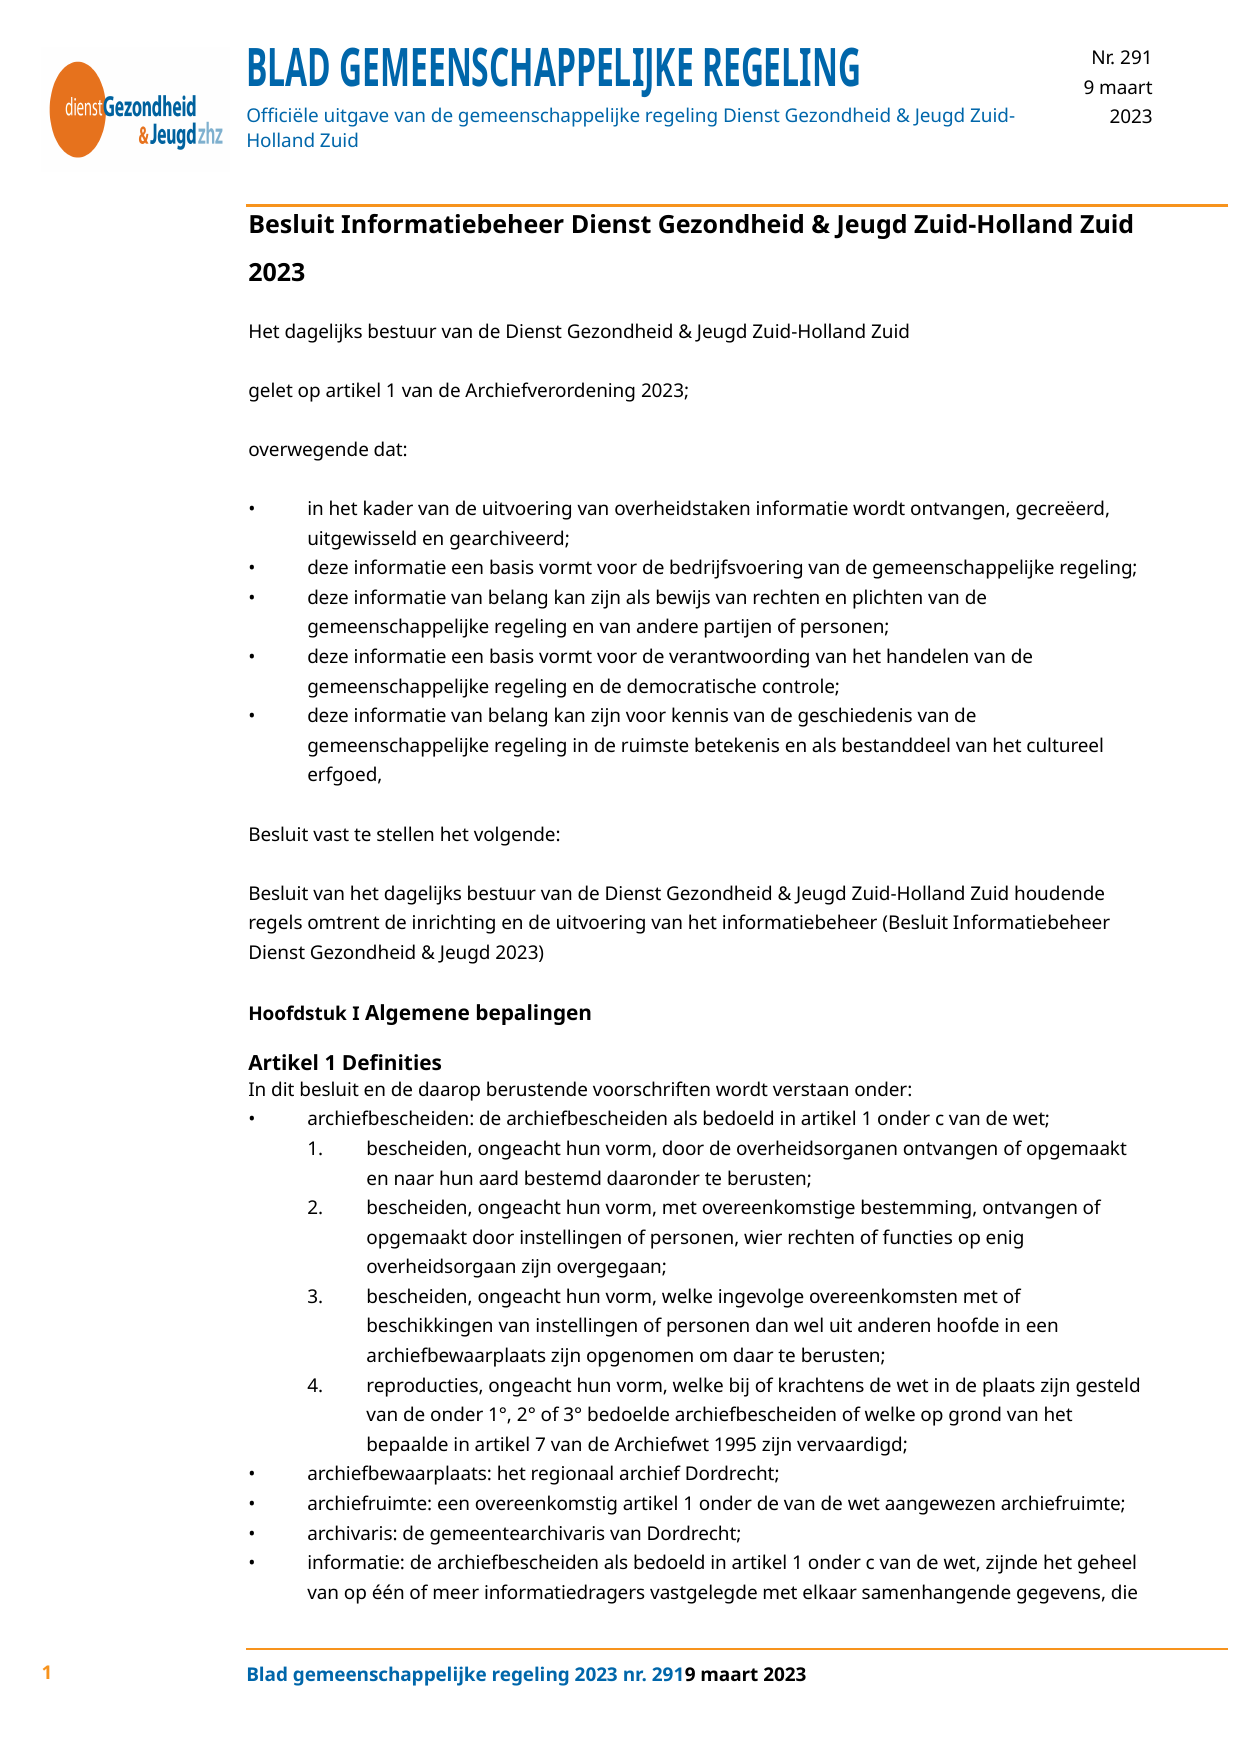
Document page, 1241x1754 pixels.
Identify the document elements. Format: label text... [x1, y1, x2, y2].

text Besluit vast te stellen het volgende: [248, 821, 1152, 847]
list deze informatie een basis vormt voor de verantwoording van het handelen van de gemeenschappelijke regeling en de democratische controle; [248, 643, 1152, 699]
text Besluit van het dagelijks bestuur van de Dienst Gezondheid & Jeugd Zuid-Holland Zuid houdende regels omtrent de inrichting en de uitvoering van het informatiebeheer (Besluit Informatiebeheer Dienst Gezondheid & Jeugd 2023) [248, 880, 1152, 965]
text In dit besluit en de daarop berustende voorschriften wordt verstaan onder: [248, 1076, 1152, 1102]
list deze informatie van belang kan zijn voor kennis van de geschiedenis van de gemeenschappelijke regeling in de ruimste betekenis en als bestanddeel van het cultureel erfgoed, [248, 702, 1152, 787]
list deze informatie van belang kan zijn als bewijs van rechten en plichten van de gemeenschappelijke regeling en van andere partijen of personen; [248, 584, 1152, 639]
list bescheiden, ongeacht hun vorm, welke ingevolge overeenkomsten met of beschikkingen van instellingen of personen dan wel uit anderen hoofde in een archiefbewaarplaats zijn opgenomen om daar te berusten; [307, 1283, 1152, 1368]
text overwegende dat: [248, 436, 1152, 462]
text Het dagelijks bestuur van de Dienst Gezondheid & Jeugd Zuid-Holland Zuid [248, 318, 1152, 344]
list in het kader van de uitvoering van overheidstaken informatie wordt ontvangen, gecreëerd, uitgewisseld en gearchiveerd; [248, 495, 1152, 551]
list bescheiden, ongeacht hun vorm, door de overheidsorganen ontvangen of opgemaakt en naar hun aard bestemd daaronder te berusten; [307, 1135, 1152, 1191]
text Hoofdstuk I Algemene bepalingen [248, 998, 1152, 1027]
list archiefruimte: een overeenkomstig artikel 1 onder de van de wet aangewezen archiefruimte; [248, 1490, 1152, 1516]
list deze informatie een basis vormt voor de bedrijfsvoering van de gemeenschappelijke regeling; [248, 554, 1152, 580]
list reproducties, ongeacht hun vorm, welke bij of krachtens de wet in de plaats zijn gesteld van de onder 1°, 2° of 3° bedoelde archiefbescheiden of welke op grond van het bepaalde in artikel 7 van de Archiefwet 1995 zijn vervaardigd; [307, 1372, 1152, 1457]
list archivaris: de gemeentearchivaris van Dordrecht; [248, 1520, 1152, 1546]
text Artikel 1 Definities [248, 1048, 1152, 1076]
text gelet op artikel 1 van de Archiefverordening 2023; [248, 377, 1152, 403]
picture [41, 47, 231, 172]
list informatie: de archiefbescheiden als bedoeld in artikel 1 onder c van de wet, zijnde het geheel van op één of meer informatiedragers vastgelegde met elkaar samenhangende gegevens, die [248, 1549, 1152, 1605]
text Besluit Informatiebeheer Dienst Gezondheid & Jeugd Zuid-Holland Zuid 2023 [248, 207, 1152, 288]
list archiefbewaarplaats: het regionaal archief Dordrecht; [248, 1461, 1152, 1486]
list bescheiden, ongeacht hun vorm, met overeenkomstige bestemming, ontvangen of opgemaakt door instellingen of personen, wier rechten of functies op enig overheidsorgaan zijn overgegaan; [307, 1194, 1152, 1279]
list archiefbescheiden: de archiefbescheiden als bedoeld in artikel 1 onder c van de wet; [248, 1106, 1152, 1131]
